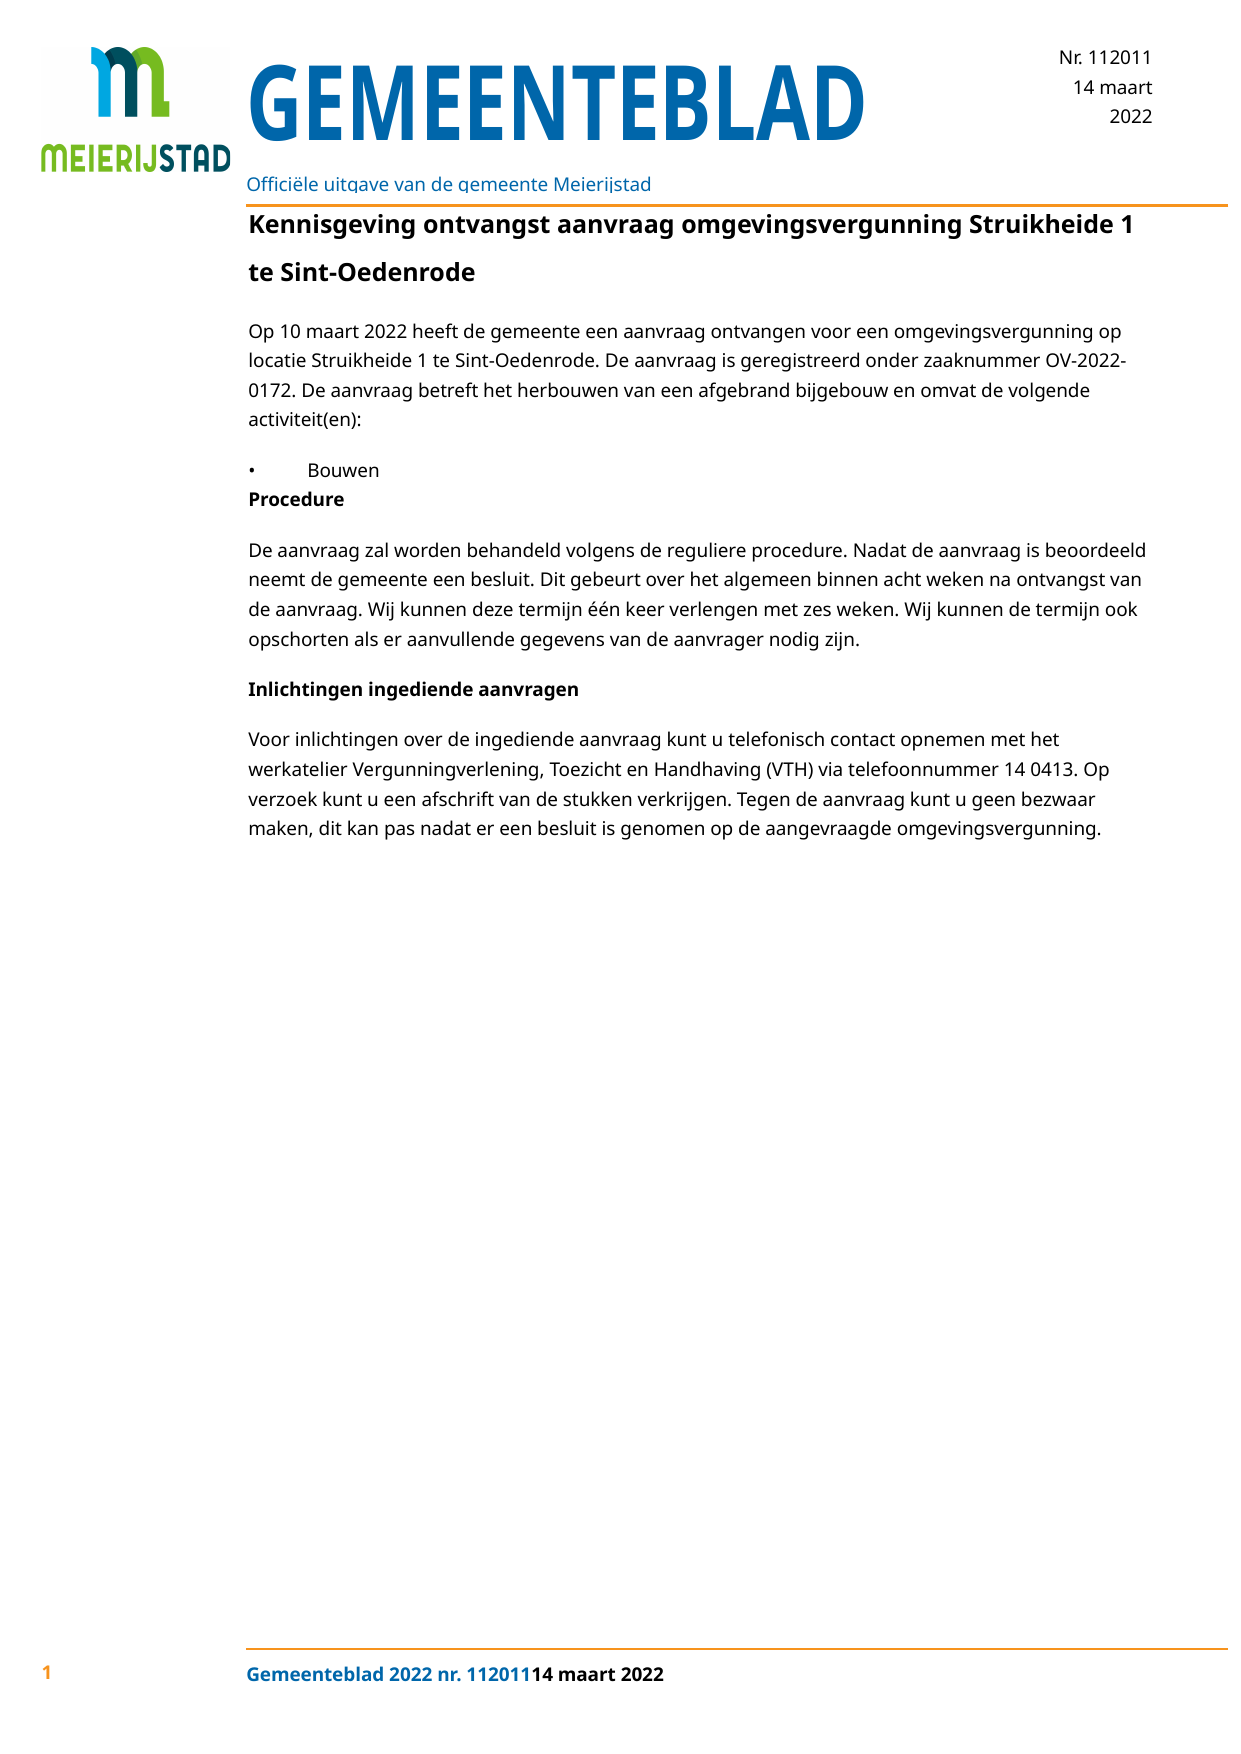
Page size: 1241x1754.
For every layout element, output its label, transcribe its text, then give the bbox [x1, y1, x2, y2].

text De aanvraag zal worden behandeld volgens de reguliere procedure. Nadat de aanvraag is beoordeeld neemt de gemeente een besluit. Dit gebeurt over het algemeen binnen acht weken na ontvangst van de aanvraag. Wij kunnen deze termijn één keer verlengen met zes weken. Wij kunnen de termijn ook opschorten als er aanvullende gegevens van de aanvrager nodig zijn. [248, 537, 1152, 652]
picture [41, 47, 231, 172]
text Procedure [248, 487, 1152, 512]
text Kennisgeving ontvangst aanvraag omgevingsvergunning Struikheide 1 te Sint-Oedenrode [248, 207, 1152, 288]
text Op 10 maart 2022 heeft de gemeente een aanvraag ontvangen voor een omgevingsvergunning op locatie Struikheide 1 te Sint-Oedenrode. De aanvraag is geregistreerd onder zaaknummer OV-2022-0172. De aanvraag betreft het herbouwen van een afgebrand bijgebouw en omvat de volgende activiteit(en): [248, 318, 1152, 432]
list Bouwen [248, 457, 1152, 483]
text Inlichtingen ingediende aanvragen [248, 676, 1152, 702]
text Voor inlichtingen over de ingediende aanvraag kunt u telefonisch contact opnemen met het werkatelier Vergunningverlening, Toezicht en Handhaving (VTH) via telefoonnummer 14 0413. Op verzoek kunt u een afschrift van de stukken verkrijgen. Tegen de aanvraag kunt u geen bezwaar maken, dit kan pas nadat er een besluit is genomen op de aangevraagde omgevingsvergunning. [248, 727, 1152, 841]
